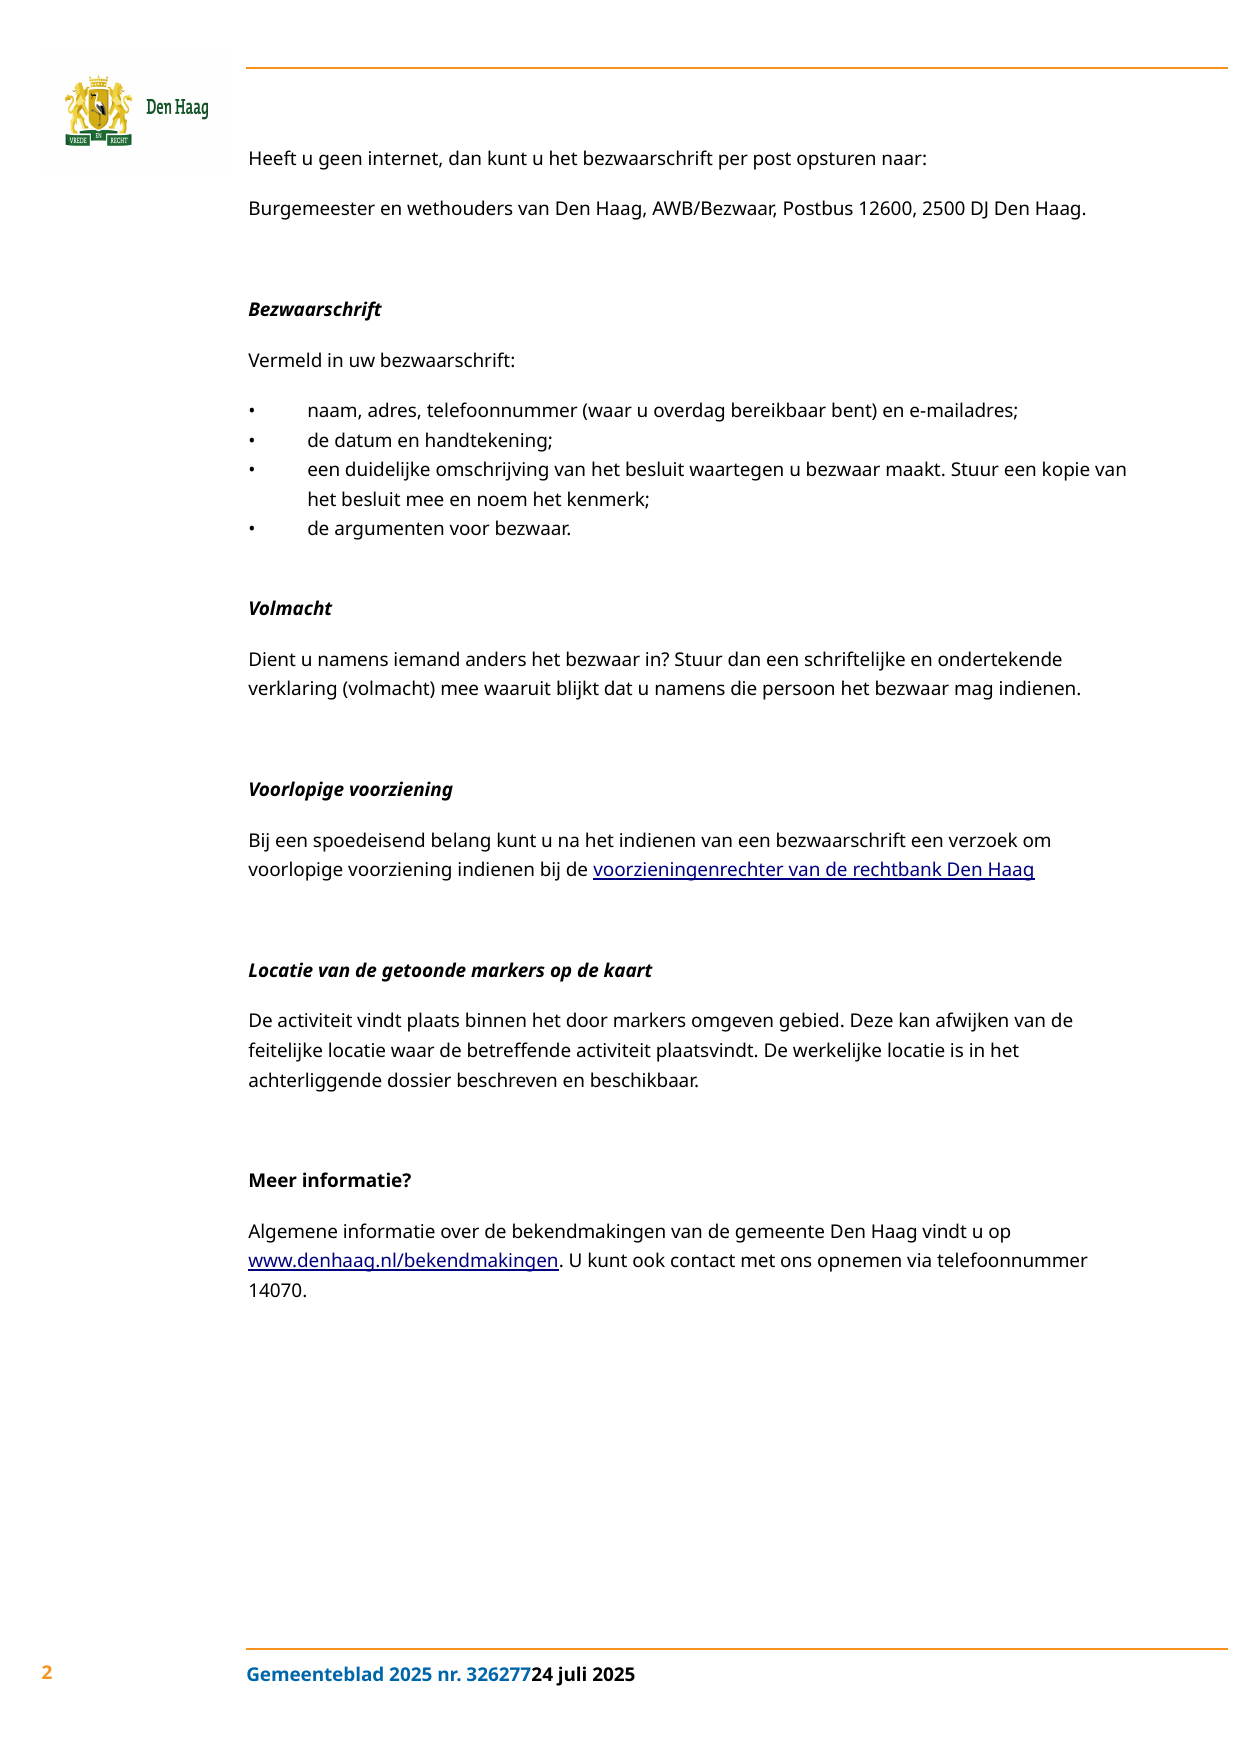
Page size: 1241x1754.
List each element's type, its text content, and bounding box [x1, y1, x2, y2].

list de argumenten voor bezwaar. [248, 516, 1152, 541]
list naam, adres, telefoonnummer (waar u overdag bereikbaar bent) en e-mailadres; [248, 397, 1152, 423]
text Volmacht [248, 596, 1152, 621]
text Meer informatie? [248, 1168, 1152, 1193]
list een duidelijke omschrijving van het besluit waartegen u bezwaar maakt. Stuur een kopie van het besluit mee en noem het kenmerk; [248, 456, 1152, 512]
text Burgemeester en wethouders van Den Haag, AWB/Bezwaar, Postbus 12600, 2500 DJ Den Haag. [248, 196, 1152, 221]
text Algemene informatie over de bekendmakingen van de gemeente Den Haag vindt u op www.denhaag.nl/bekendmakingen. U kunt ook contact met ons opnemen via telefoonnummer 14070. [248, 1218, 1152, 1303]
text Vermeld in uw bezwaarschrift: [248, 347, 1152, 373]
picture [41, 47, 231, 172]
text Heeft u geen internet, dan kunt u het bezwaarschrift per post opsturen naar: [248, 145, 1152, 171]
text Locatie van de getoonde markers op de kaart [248, 957, 1152, 983]
text Voorlopige voorziening [248, 776, 1152, 802]
text De activiteit vindt plaats binnen het door markers omgeven gebied. Deze kan afwijken van de feitelijke locatie waar de betreffende activiteit plaatsvindt. De werkelijke locatie is in het achterliggende dossier beschreven en beschikbaar. [248, 1008, 1152, 1093]
list de datum en handtekening; [248, 427, 1152, 453]
text Bij een spoedeisend belang kunt u na het indienen van een bezwaarschrift een verzoek om voorlopige voorziening indienen bij de voorzieningenrechter van de rechtbank Den Haag [248, 827, 1152, 882]
text Bezwaarschrift [248, 296, 1152, 322]
text Dient u namens iemand anders het bezwaar in? Stuur dan een schriftelijke en ondertekende verklaring (volmacht) mee waaruit blijkt dat u namens die persoon het bezwaar mag indienen. [248, 646, 1152, 701]
